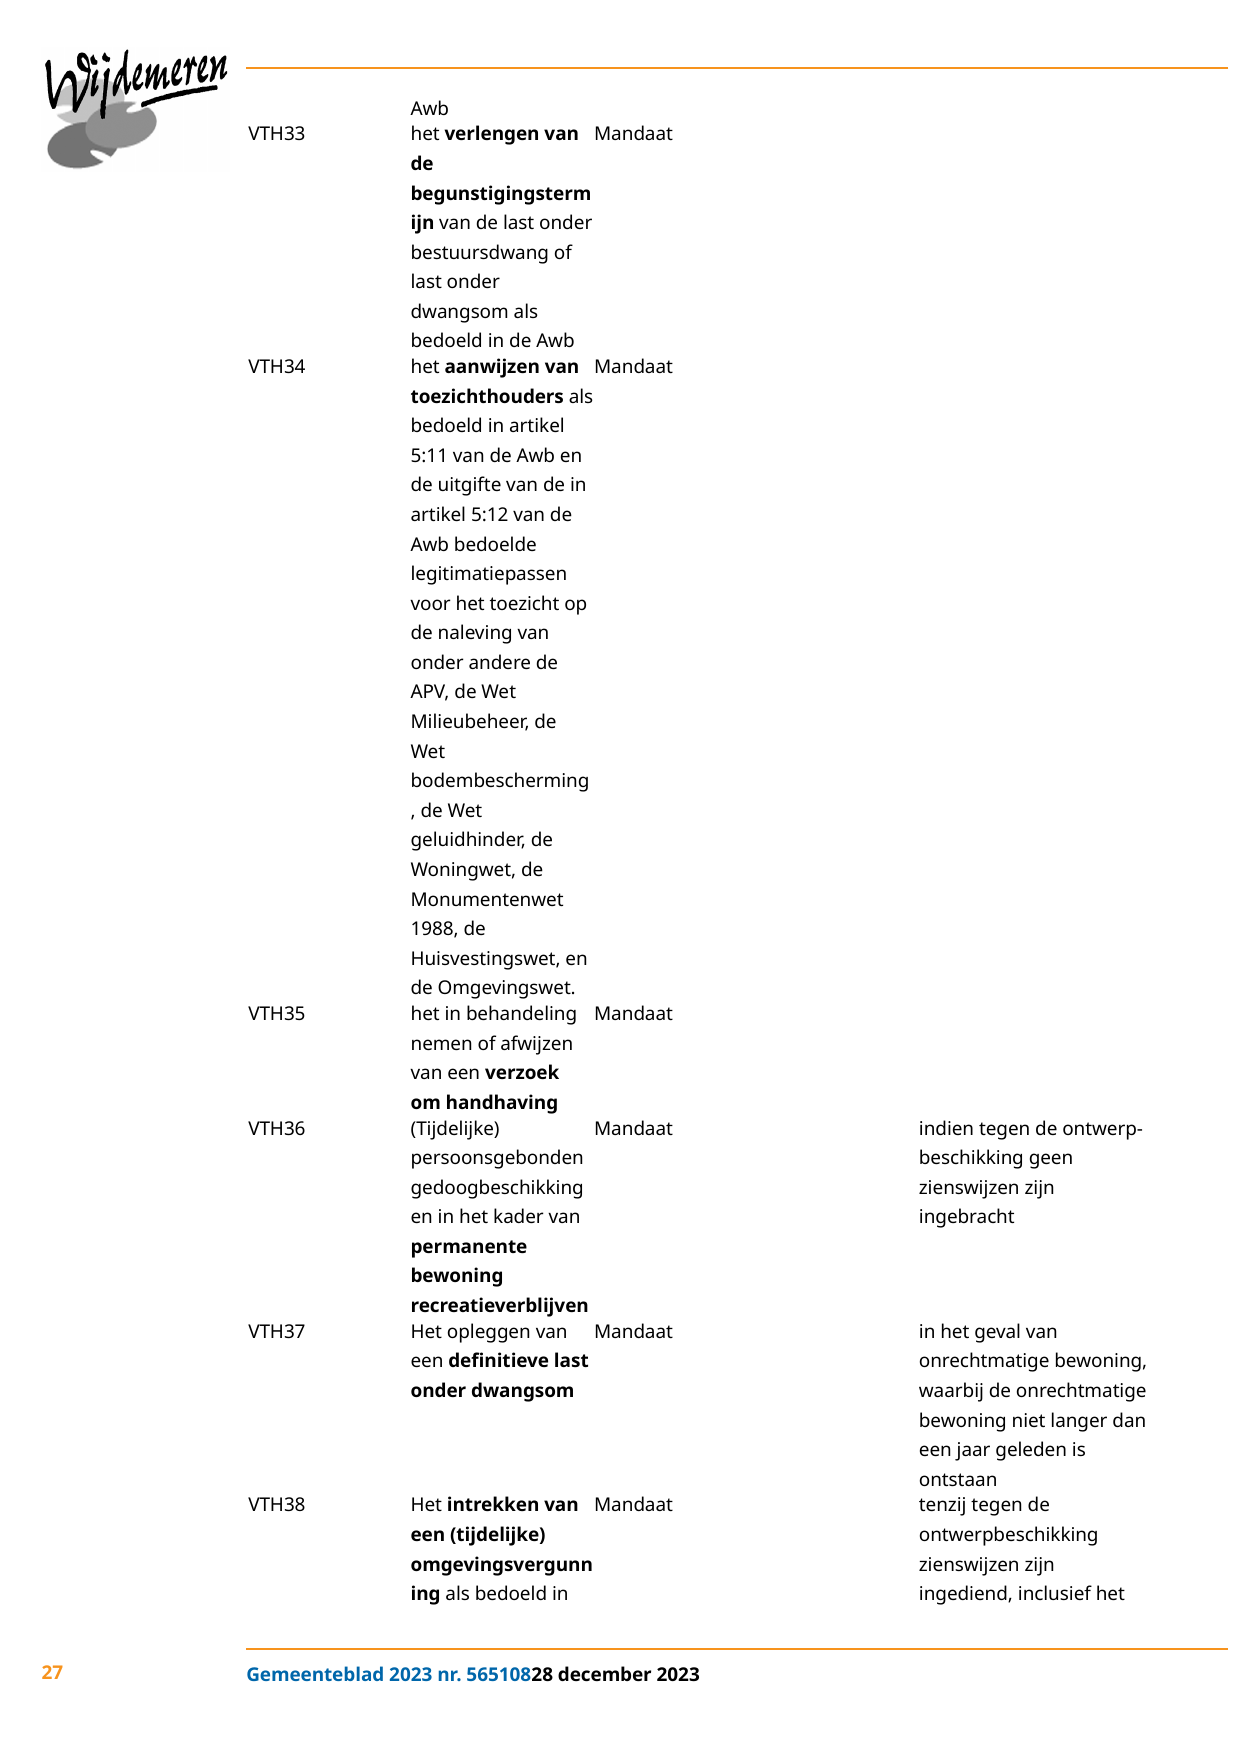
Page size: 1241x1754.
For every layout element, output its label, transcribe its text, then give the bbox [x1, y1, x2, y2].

table_cell Mandaat [594, 1000, 756, 1115]
table_cell [919, 1000, 1152, 1115]
table_cell (Tijdelijke) persoonsgebonden gedoogbeschikkingen in het kader van permanente bewoning recreatieverblijven [410, 1115, 594, 1318]
table_cell het in behandeling nemen of afwijzen van een verzoek om handhaving [410, 1000, 594, 1115]
table_cell Awb [410, 95, 594, 121]
table_cell VTH36 [248, 1115, 410, 1318]
table_cell Het opleggen van een definitieve last onder dwangsom [410, 1318, 594, 1492]
table_cell [756, 1492, 919, 1606]
picture [41, 47, 231, 172]
table_cell Mandaat [594, 1492, 756, 1606]
table_cell Het intrekken van een (tijdelijke) omgevingsvergunning als bedoeld in [410, 1492, 594, 1606]
table_cell het aanwijzen van toezichthouders als bedoeld in artikel 5:11 van de Awb en de uitgifte van de in artikel 5:12 van de Awb bedoelde legitimatiepassen voor het toezicht op de naleving van onder andere de APV, de Wet Milieubeheer, de Wet bodembescherming, de Wet geluidhinder, de Woningwet, de Monumentenwet 1988, de Huisvestingswet, en de Omgevingswet. [410, 353, 594, 1000]
table_cell [756, 121, 919, 353]
table_cell VTH34 [248, 353, 410, 1000]
table_cell [756, 353, 919, 1000]
table_cell Mandaat [594, 353, 756, 1000]
table_cell [248, 95, 410, 121]
table_cell [919, 121, 1152, 353]
table_cell [756, 1318, 919, 1492]
table_cell in het geval van onrechtmatige bewoning, waarbij de onrechtmatige bewoning niet langer dan een jaar geleden is ontstaan [919, 1318, 1152, 1492]
table_cell Mandaat [594, 1115, 756, 1318]
table_cell VTH33 [248, 121, 410, 353]
table_cell [756, 1000, 919, 1115]
table_cell indien tegen de ontwerp-beschikking geen zienswijzen zijn ingebracht [919, 1115, 1152, 1318]
table_cell VTH35 [248, 1000, 410, 1115]
table_cell het verlengen van de begunstigingstermijn van de last onder bestuursdwang of last onder dwangsom als bedoeld in de Awb [410, 121, 594, 353]
table_cell Mandaat [594, 121, 756, 353]
table_cell [756, 1115, 919, 1318]
table_cell [756, 95, 919, 121]
table_cell tenzij tegen de ontwerpbeschikking zienswijzen zijn ingediend, inclusief het [919, 1492, 1152, 1606]
table_cell [594, 95, 756, 121]
table_cell [919, 353, 1152, 1000]
table_cell VTH37 [248, 1318, 410, 1492]
table_cell VTH38 [248, 1492, 410, 1606]
table_cell Mandaat [594, 1318, 756, 1492]
table_cell [919, 95, 1152, 121]
